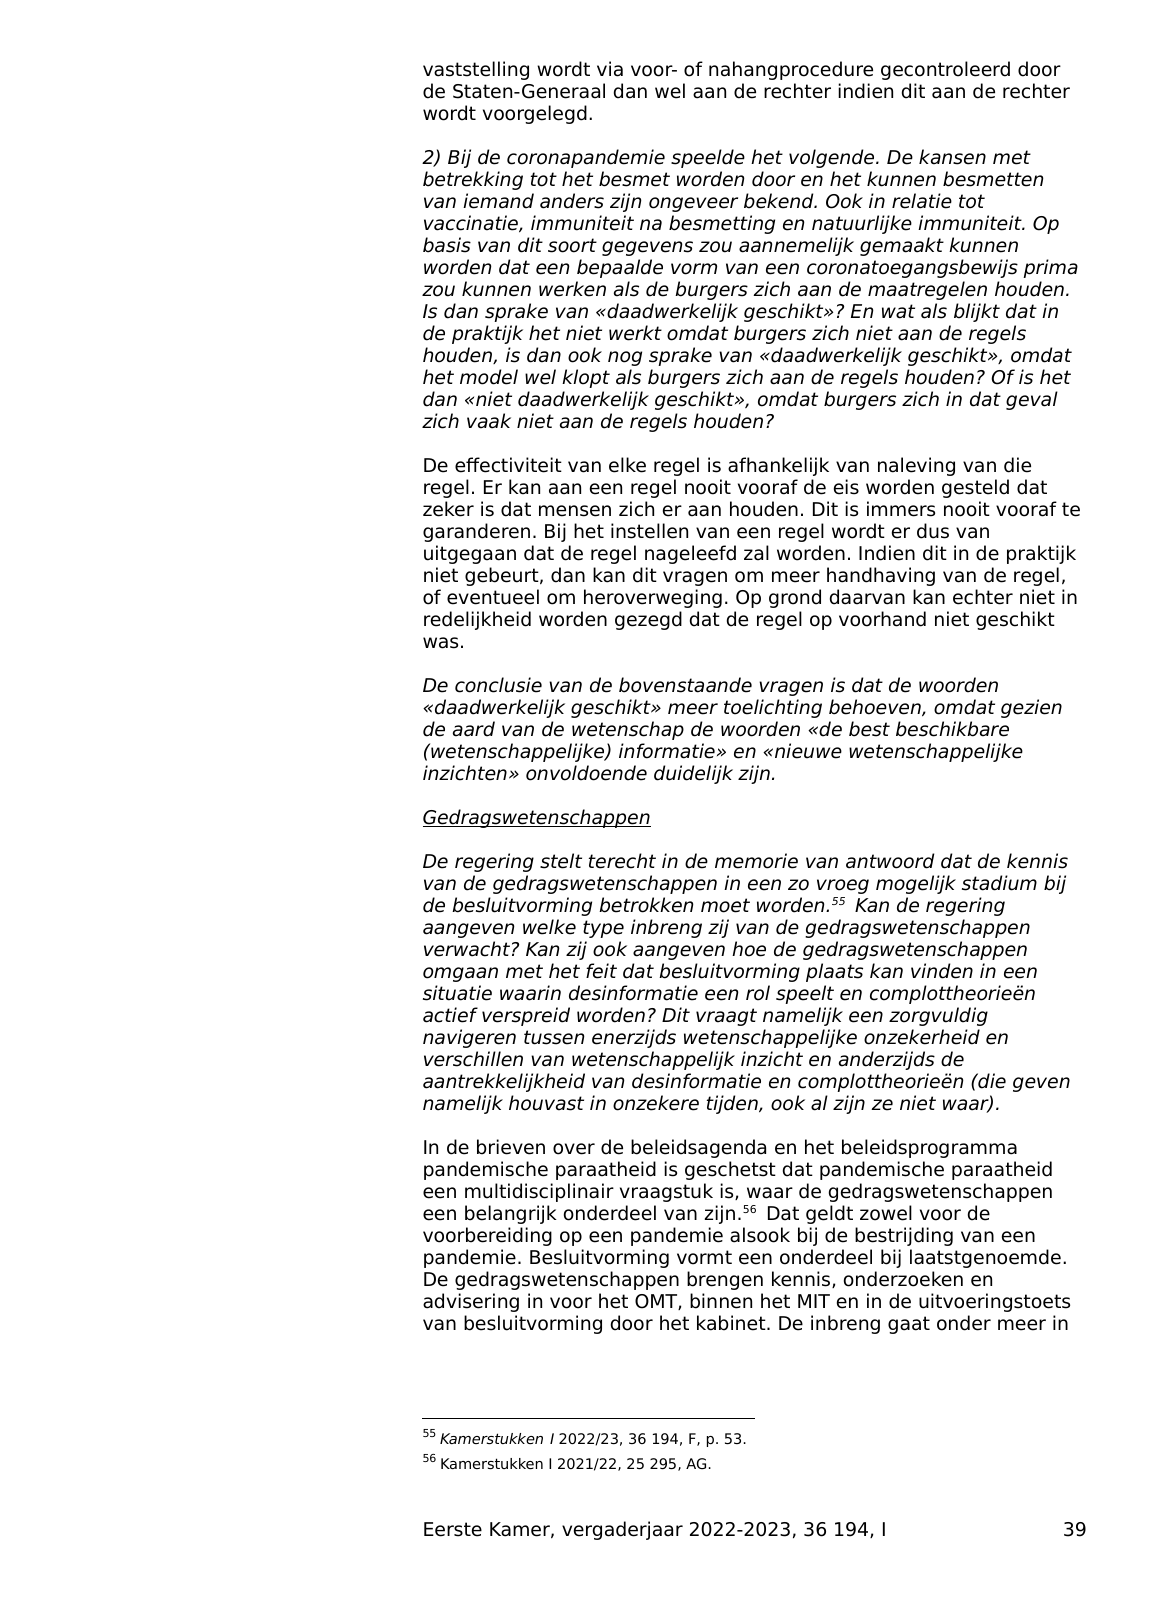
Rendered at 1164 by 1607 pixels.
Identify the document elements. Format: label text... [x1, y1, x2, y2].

text De regering stelt terecht in de memorie van antwoord dat de kennis van de gedragswetenschappen in een zo vroeg mogelijk stadium bij de besluitvorming betrokken moet worden. Kan de regering aangeven welke type inbreng zij van de gedragswetenschappen verwacht? Kan zij ook aangeven hoe de gedragswetenschappen omgaan met het feit dat besluitvorming plaats kan vinden in een situatie waarin desinformatie een rol speelt en complottheorieën actief verspreid worden? Dit vraagt namelijk een zorgvuldig navigeren tussen enerzijds wetenschappelijke onzekerheid en verschillen van wetenschappelijk inzicht en anderzijds de aantrekkelijkheid van desinformatie en complottheorieën (die geven namelijk houvast in onzekere tijden, ook al zijn ze niet waar). [422, 851, 1087, 1115]
subtitle Gedragswetenschappen [422, 807, 1087, 829]
text De effectiviteit van elke regel is afhankelijk van naleving van die regel. Er kan aan een regel nooit vooraf de eis worden gesteld dat zeker is dat mensen zich er aan houden. Dit is immers nooit vooraf te garanderen. Bij het instellen van een regel wordt er dus van uitgegaan dat de regel nageleefd zal worden. Indien dit in de praktijk niet gebeurt, dan kan dit vragen om meer handhaving van de regel, of eventueel om heroverweging. Op grond daarvan kan echter niet in redelijkheid worden gezegd dat de regel op voorhand niet geschikt was. [422, 455, 1087, 653]
text In de brieven over de beleidsagenda en het beleidsprogramma pandemische paraatheid is geschetst dat pandemische paraatheid een multidisciplinair vraagstuk is, waar de gedragswetenschappen een belangrijk onderdeel van zijn. Dat geldt zowel voor de voorbereiding op een pandemie alsook bij de bestrijding van een pandemie. Besluitvorming vormt een onderdeel bij laatstgenoemde. De gedragswetenschappen brengen kennis, onderzoeken en advisering in voor het OMT, binnen het MIT en in de uitvoeringstoets van besluitvorming door het kabinet. De inbreng gaat onder meer in [422, 1137, 1087, 1335]
text De conclusie van de bovenstaande vragen is dat de woorden «daadwerkelijk geschikt» meer toelichting behoeven, omdat gezien de aard van de wetenschap de woorden «de best beschikbare (wetenschappelijke) informatie» en «nieuwe wetenschappelijke inzichten» onvoldoende duidelijk zijn. [422, 675, 1087, 785]
text 2) Bij de coronapandemie speelde het volgende. De kansen met betrekking tot het besmet worden door en het kunnen besmetten van iemand anders zijn ongeveer bekend. Ook in relatie tot vaccinatie, immuniteit na besmetting en natuurlijke immuniteit. Op basis van dit soort gegevens zou aannemelijk gemaakt kunnen worden dat een bepaalde vorm van een coronatoegangsbewijs prima zou kunnen werken als de burgers zich aan de maatregelen houden. Is dan sprake van «daadwerkelijk geschikt»? En wat als blijkt dat in de praktijk het niet werkt omdat burgers zich niet aan de regels houden, is dan ook nog sprake van «daadwerkelijk geschikt», omdat het model wel klopt als burgers zich aan de regels houden? Of is het dan «niet daadwerkelijk geschikt», omdat burgers zich in dat geval zich vaak niet aan de regels houden? [422, 147, 1087, 433]
text Kamerstukken I 2022/23, 36 194, F, p. 53. [422, 1427, 1087, 1449]
text Kamerstukken I 2021/22, 25 295, AG. [422, 1452, 1087, 1474]
text vaststelling wordt via voor- of nahangprocedure gecontroleerd door de Staten-Generaal dan wel aan de rechter indien dit aan de rechter wordt voorgelegd. [422, 59, 1087, 125]
